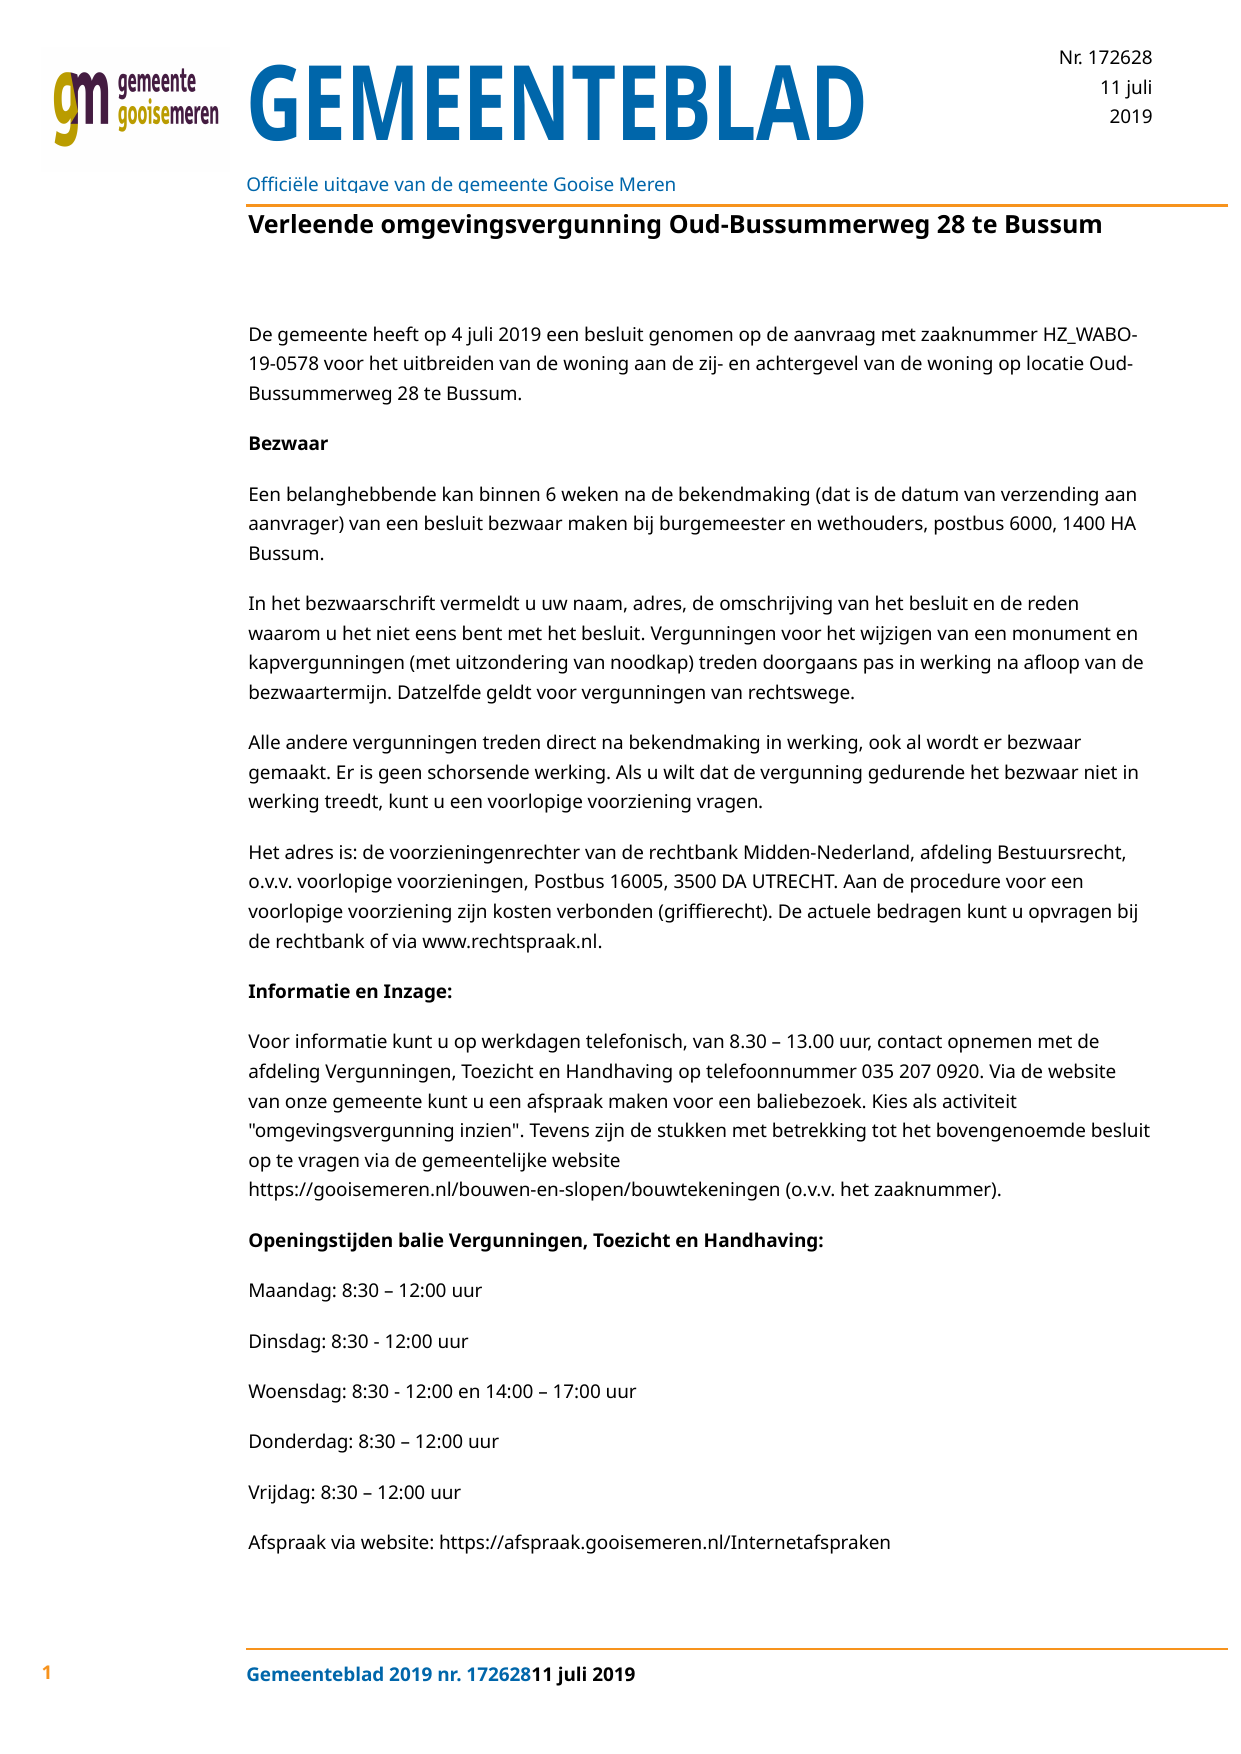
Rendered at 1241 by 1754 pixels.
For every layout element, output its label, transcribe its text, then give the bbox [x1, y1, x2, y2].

text Een belanghebbende kan binnen 6 weken na de bekendmaking (dat is de datum van verzending aan aanvrager) van een besluit bezwaar maken bij burgemeester en wethouders, postbus 6000, 1400 HA Bussum. [248, 481, 1152, 566]
text Openingstijden balie Vergunningen, Toezicht en Handhaving: [248, 1227, 1152, 1253]
picture [41, 47, 231, 172]
text Verleende omgevingsvergunning Oud-Bussummerweg 28 te Bussum [248, 207, 1152, 241]
text Het adres is: de voorzieningenrechter van de rechtbank Midden-Nederland, afdeling Bestuursrecht, o.v.v. voorlopige voorzieningen, Postbus 16005, 3500 DA UTRECHT. Aan de procedure voor een voorlopige voorziening zijn kosten verbonden (griffierecht). De actuele bedragen kunt u opvragen bij de rechtbank of via www.rechtspraak.nl. [248, 839, 1152, 953]
text In het bezwaarschrift vermeldt u uw naam, adres, de omschrijving van het besluit en de reden waarom u het niet eens bent met het besluit. Vergunningen voor het wijzigen van een monument en kapvergunningen (met uitzondering van noodkap) treden doorgaans pas in werking na afloop van de bezwaartermijn. Datzelfde geldt voor vergunningen van rechtswege. [248, 590, 1152, 705]
text Voor informatie kunt u op werkdagen telefonisch, van 8.30 – 13.00 uur, contact opnemen met de afdeling Vergunningen, Toezicht en Handhaving op telefoonnummer 035 207 0920. Via de website van onze gemeente kunt u een afspraak maken voor een baliebezoek. Kies als activiteit "omgevingsvergunning inzien". Tevens zijn de stukken met betrekking tot het bovengenoemde besluit op te vragen via de gemeentelijke website https://gooisemeren.nl/bouwen-en-slopen/bouwtekeningen (o.v.v. het zaaknummer). [248, 1029, 1152, 1202]
text De gemeente heeft op 4 juli 2019 een besluit genomen op de aanvraag met zaaknummer HZ_WABO-19-0578 voor het uitbreiden van de woning aan de zij- en achtergevel van de woning op locatie Oud-Bussummerweg 28 te Bussum. [248, 321, 1152, 406]
text Donderdag: 8:30 – 12:00 uur [248, 1429, 1152, 1454]
text Alle andere vergunningen treden direct na bekendmaking in werking, ook al wordt er bezwaar gemaakt. Er is geen schorsende werking. Als u wilt dat de vergunning gedurende het bezwaar niet in werking treedt, kunt u een voorlopige voorziening vragen. [248, 729, 1152, 814]
text Vrijdag: 8:30 – 12:00 uur [248, 1479, 1152, 1505]
text Maandag: 8:30 – 12:00 uur [248, 1277, 1152, 1303]
text Afspraak via website: https://afspraak.gooisemeren.nl/Internetafspraken [248, 1529, 1152, 1555]
text Dinsdag: 8:30 - 12:00 uur [248, 1328, 1152, 1353]
text Informatie en Inzage: [248, 978, 1152, 1004]
text Bezwaar [248, 430, 1152, 456]
text Woensdag: 8:30 - 12:00 en 14:00 – 17:00 uur [248, 1378, 1152, 1404]
